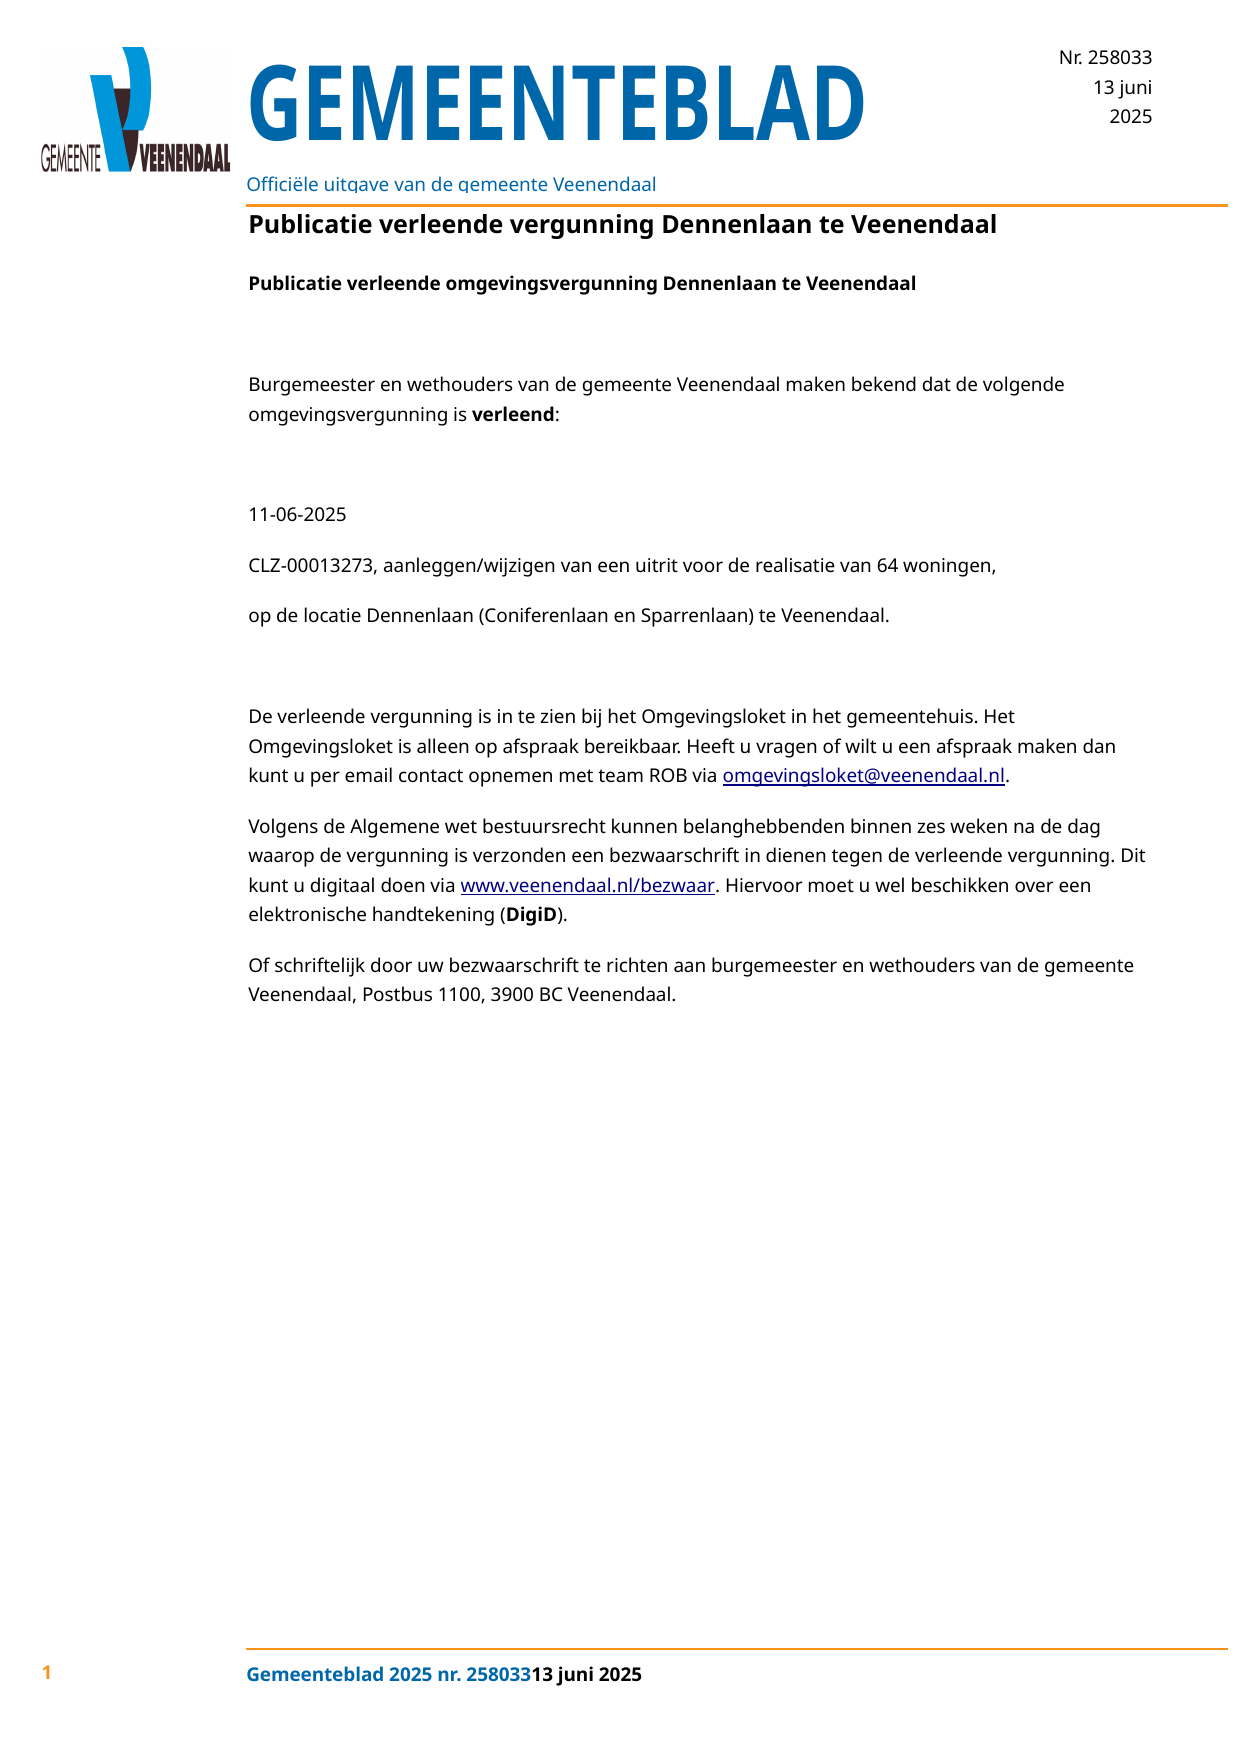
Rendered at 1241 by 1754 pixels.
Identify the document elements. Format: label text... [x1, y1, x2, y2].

text Publicatie verleende omgevingsvergunning Dennenlaan te Veenendaal [248, 270, 1152, 296]
text op de locatie Dennenlaan (Coniferenlaan en Sparrenlaan) te Veenendaal. [248, 602, 1152, 628]
picture [123, 47, 231, 172]
text Publicatie verleende vergunning Dennenlaan te Veenendaal [248, 207, 1152, 241]
picture [41, 47, 130, 172]
text Of schriftelijk door uw bezwaarschrift te richten aan burgemeester en wethouders van de gemeente Veenendaal, Postbus 1100, 3900 BC Veenendaal. [248, 952, 1152, 1007]
text Burgemeester en wethouders van de gemeente Veenendaal maken bekend dat de volgende omgevingsvergunning is verleend: [248, 371, 1152, 426]
text De verleende vergunning is in te zien bij het Omgevingsloket in het gemeentehuis. Het Omgevingsloket is alleen op afspraak bereikbaar. Heeft u vragen of wilt u een afspraak maken dan kunt u per email contact opnemen met team ROB via omgevingsloket@veenendaal.nl. [248, 703, 1152, 788]
text Volgens de Algemene wet bestuursrecht kunnen belanghebbenden binnen zes weken na de dag waarop de vergunning is verzonden een bezwaarschrift in dienen tegen de verleende vergunning. Dit kunt u digitaal doen via www.veenendaal.nl/bezwaar. Hiervoor moet u wel beschikken over een elektronische handtekening (DigiD). [248, 813, 1152, 927]
text 11-06-2025 [248, 502, 1152, 527]
text CLZ-00013273, aanleggen/wijzigen van een uitrit voor de realisatie van 64 woningen, [248, 552, 1152, 578]
